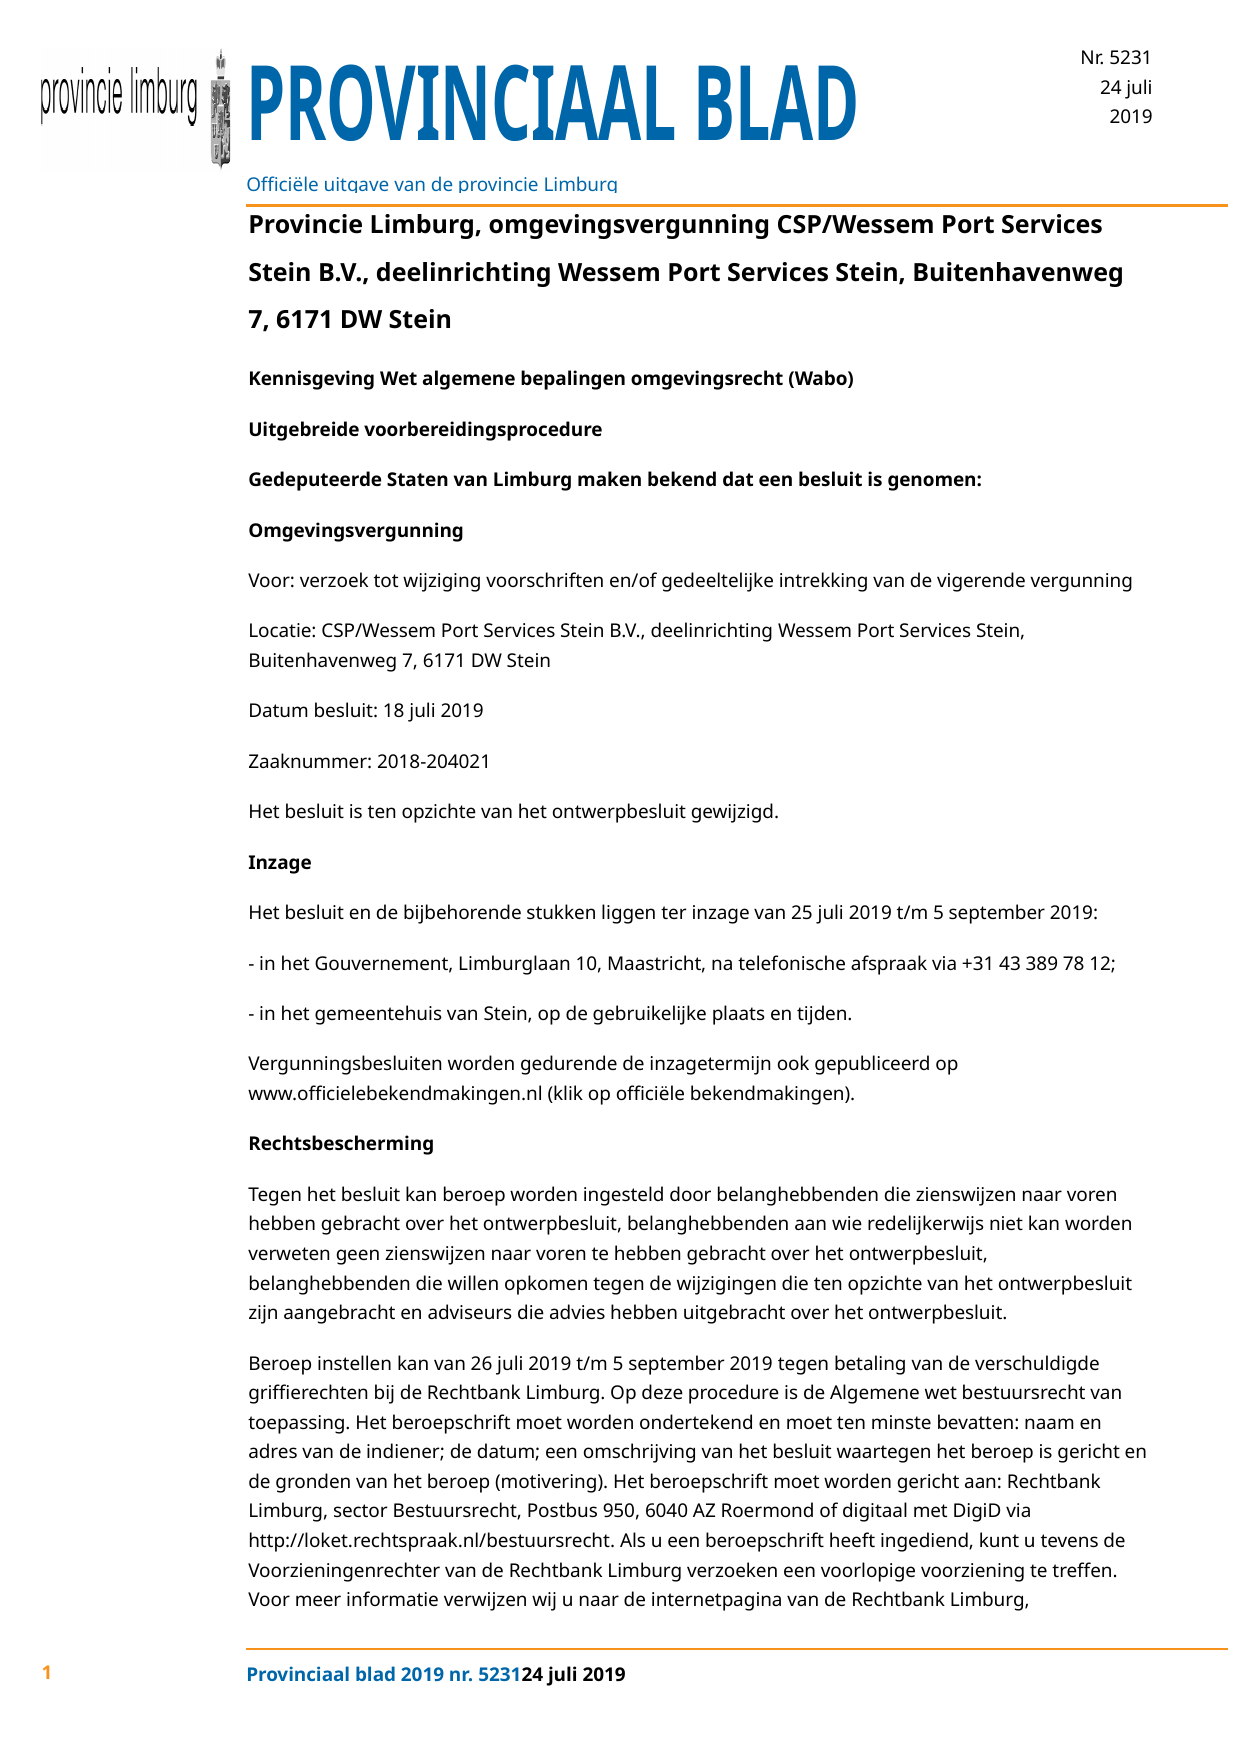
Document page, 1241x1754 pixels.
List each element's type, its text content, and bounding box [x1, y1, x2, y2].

text Vergunningsbesluiten worden gedurende de inzagetermijn ook gepubliceerd op www.officielebekendmakingen.nl (klik op officiële bekendmakingen). [248, 1051, 1152, 1106]
text Inzage [248, 849, 1152, 874]
text Tegen het besluit kan beroep worden ingesteld door belanghebbenden die zienswijzen naar voren hebben gebracht over het ontwerpbesluit, belanghebbenden aan wie redelijkerwijs niet kan worden verweten geen zienswijzen naar voren te hebben gebracht over het ontwerpbesluit, belanghebbenden die willen opkomen tegen de wijzigingen die ten opzichte van het ontwerpbesluit zijn aangebracht en adviseurs die advies hebben uitgebracht over het ontwerpbesluit. [248, 1181, 1152, 1325]
picture [41, 47, 231, 172]
text Het besluit en de bijbehorende stukken liggen ter inzage van 25 juli 2019 t/m 5 september 2019: [248, 899, 1152, 925]
text Het besluit is ten opzichte van het ontwerpbesluit gewijzigd. [248, 798, 1152, 824]
text Datum besluit: 18 juli 2019 [248, 698, 1152, 723]
text Beroep instellen kan van 26 juli 2019 t/m 5 september 2019 tegen betaling van de verschuldigde griffierechten bij de Rechtbank Limburg. Op deze procedure is de Algemene wet bestuursrecht van toepassing. Het beroepschrift moet worden ondertekend en moet ten minste bevatten: naam en adres van de indiener; de datum; een omschrijving van het besluit waartegen het beroep is gericht en de gronden van het beroep (motivering). Het beroepschrift moet worden gericht aan: Rechtbank Limburg, sector Bestuursrecht, Postbus 950, 6040 AZ Roermond of digitaal met DigiD via http://loket.rechtspraak.nl/bestuursrecht. Als u een beroepschrift heeft ingediend, kunt u tevens de Voorzieningenrechter van de Rechtbank Limburg verzoeken een voorlopige voorziening te treffen. Voor meer informatie verwijzen wij u naar de internetpagina van de Rechtbank Limburg, [248, 1350, 1152, 1612]
text Provincie Limburg, omgevingsvergunning CSP/Wessem Port Services Stein B.V., deelinrichting Wessem Port Services Stein, Buitenhavenweg 7, 6171 DW Stein [248, 207, 1152, 336]
text - in het gemeentehuis van Stein, op de gebruikelijke plaats en tijden. [248, 1000, 1152, 1026]
text Uitgebreide voorbereidingsprocedure [248, 416, 1152, 442]
text Locatie: CSP/Wessem Port Services Stein B.V., deelinrichting Wessem Port Services Stein, Buitenhavenweg 7, 6171 DW Stein [248, 618, 1152, 673]
text Omgevingsvergunning [248, 517, 1152, 542]
text Rechtsbescherming [248, 1131, 1152, 1156]
text Voor: verzoek tot wijziging voorschriften en/of gedeeltelijke intrekking van de vigerende vergunning [248, 567, 1152, 593]
text Zaaknummer: 2018-204021 [248, 748, 1152, 774]
text Kennisgeving Wet algemene bepalingen omgevingsrecht (Wabo) [248, 366, 1152, 391]
text Gedeputeerde Staten van Limburg maken bekend dat een besluit is genomen: [248, 466, 1152, 492]
text - in het Gouvernement, Limburglaan 10, Maastricht, na telefonische afspraak via +31 43 389 78 12; [248, 950, 1152, 975]
